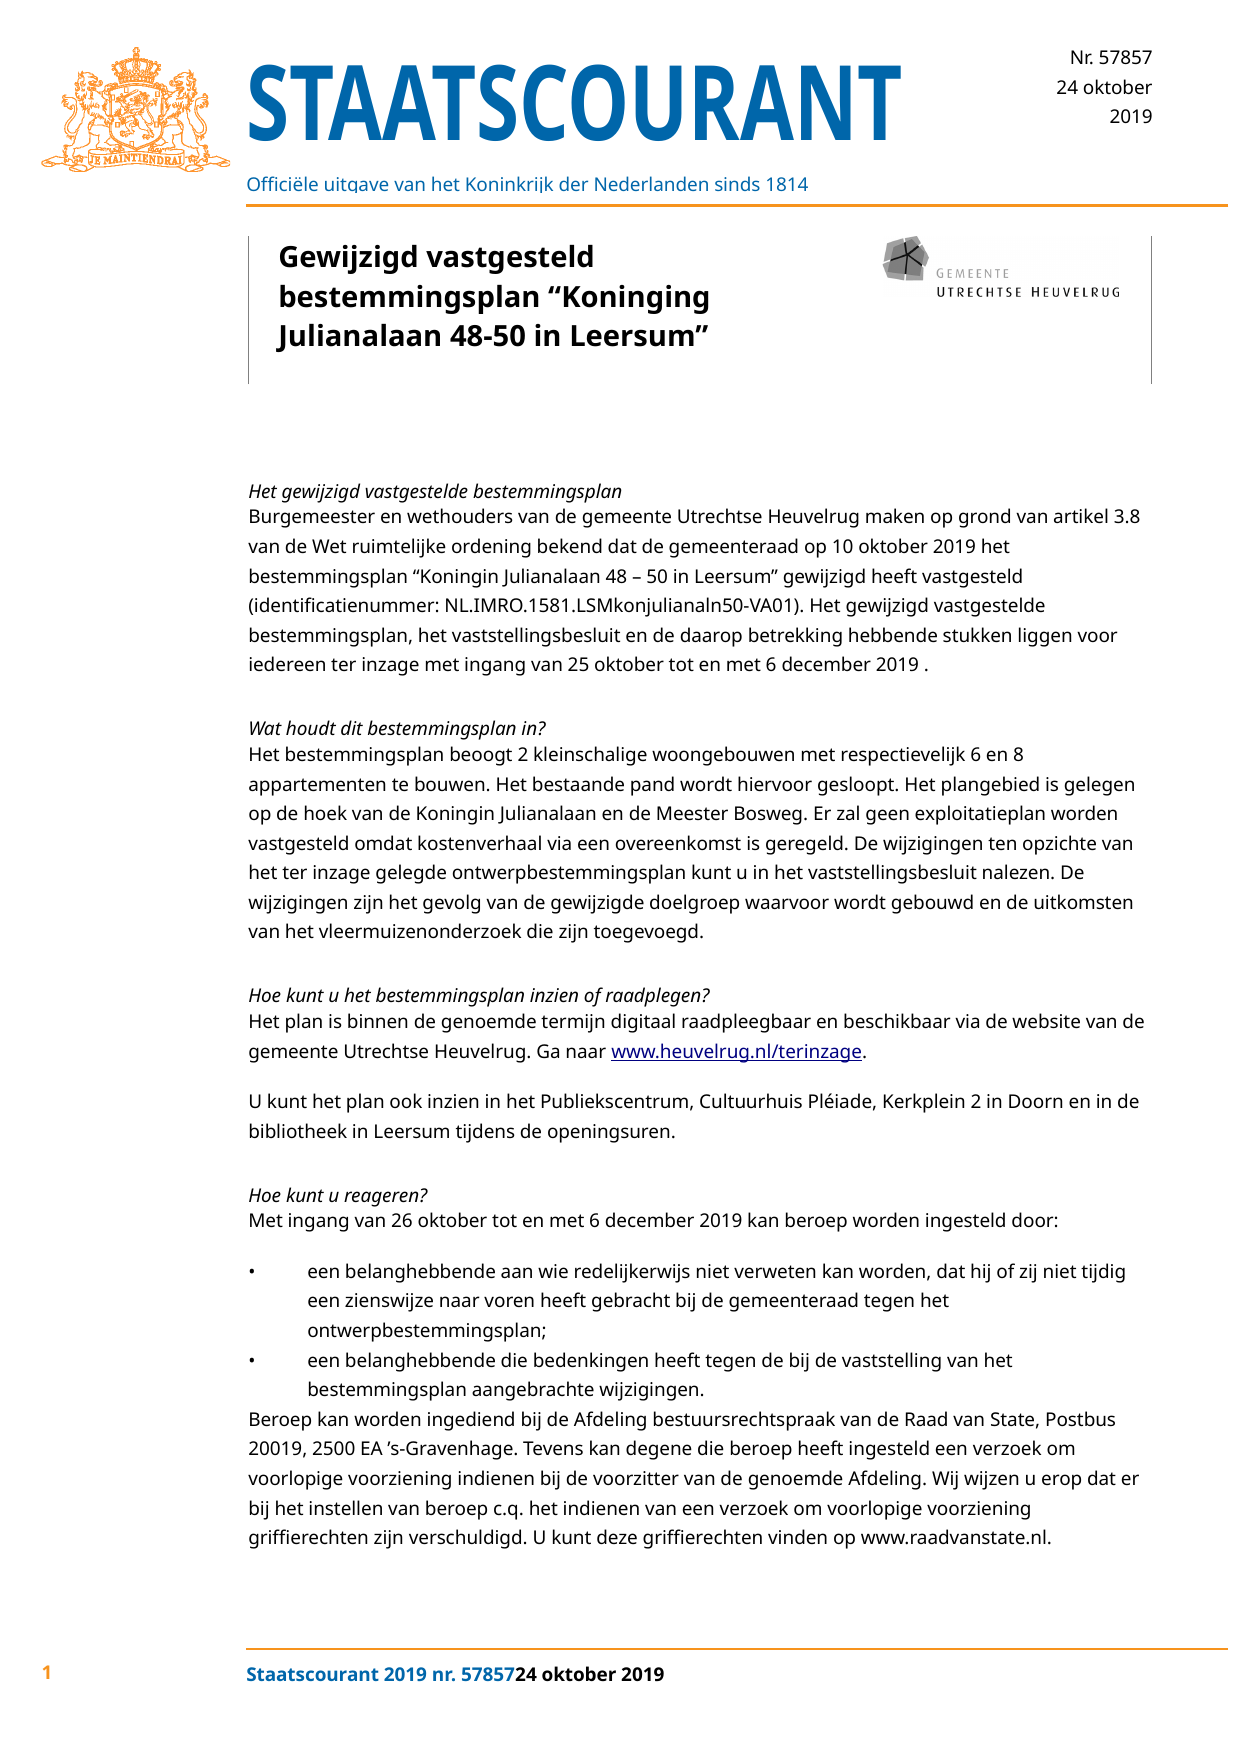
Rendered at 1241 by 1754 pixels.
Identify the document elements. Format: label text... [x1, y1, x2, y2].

text Hoe kunt u reageren? [248, 1182, 1152, 1208]
text Burgemeester en wethouders van de gemeente Utrechtse Heuvelrug maken op grond van artikel 3.8 van de Wet ruimtelijke ordening bekend dat de gemeenteraad op 10 oktober 2019 het bestemmingsplan “Koningin Julianalaan 48 – 50 in Leersum” gewijzigd heeft vastgesteld (identificatienummer: NL.IMRO.1581.LSMkonjulianaln50-VA01). Het gewijzigd vastgestelde bestemmingsplan, het vaststellingsbesluit en de daarop betrekking hebbende stukken liggen voor iedereen ter inzage met ingang van 25 oktober tot en met 6 december 2019 . [248, 504, 1152, 677]
text Beroep kan worden ingediend bij de Afdeling bestuursrechtspraak van de Raad van State, Postbus 20019, 2500 EA ’s-Gravenhage. Tevens kan degene die beroep heeft ingesteld een verzoek om voorlopige voorziening indienen bij de voorzitter van de genoemde Afdeling. Wij wijzen u erop dat er bij het instellen van beroep c.q. het indienen van een verzoek om voorlopige voorziening griffierechten zijn verschuldigd. U kunt deze griffierechten vinden op www.raadvanstate.nl. [248, 1406, 1152, 1550]
text Met ingang van 26 oktober tot en met 6 december 2019 kan beroep worden ingesteld door: [248, 1208, 1152, 1233]
text Het gewijzigd vastgestelde bestemmingsplan [248, 478, 1152, 504]
text Het plan is binnen de genoemde termijn digitaal raadpleegbaar en beschikbaar via de website van de gemeente Utrechtse Heuvelrug. Ga naar www.heuvelrug.nl/terinzage. [248, 1008, 1152, 1064]
text U kunt het plan ook inzien in het Publiekscentrum, Cultuurhuis Pléiade, Kerkplein 2 in Doorn en in de bibliotheek in Leersum tijdens de openingsuren. [248, 1088, 1152, 1144]
list een belanghebbende aan wie redelijkerwijs niet verweten kan worden, dat hij of zij niet tijdig een zienswijze naar voren heeft gebracht bij de gemeenteraad tegen het ontwerpbestemmingsplan; [248, 1258, 1152, 1343]
table_header [850, 236, 1151, 384]
picture [882, 236, 1119, 297]
table_header Gewijzigd vastgesteld bestemmingsplan “Koninging Julianalaan 48-50 in Leersum” [249, 236, 850, 384]
text Wat houdt dit bestemmingsplan in? [248, 716, 1152, 741]
list een belanghebbende die bedenkingen heeft tegen de bij de vaststelling van het bestemmingsplan aangebrachte wijzigingen. [248, 1347, 1152, 1402]
text Hoe kunt u het bestemmingsplan inzien of raadplegen? [248, 983, 1152, 1008]
picture [41, 47, 231, 172]
text Het bestemmingsplan beoogt 2 kleinschalige woongebouwen met respectievelijk 6 en 8 appartementen te bouwen. Het bestaande pand wordt hiervoor gesloopt. Het plangebied is gelegen op de hoek van de Koningin Julianalaan en de Meester Bosweg. Er zal geen exploitatieplan worden vastgesteld omdat kostenverhaal via een overeenkomst is geregeld. De wijzigingen ten opzichte van het ter inzage gelegde ontwerpbestemmingsplan kunt u in het vaststellingsbesluit nalezen. De wijzigingen zijn het gevolg van de gewijzigde doelgroep waarvoor wordt gebouwd en de uitkomsten van het vleermuizenonderzoek die zijn toegevoegd. [248, 741, 1152, 944]
